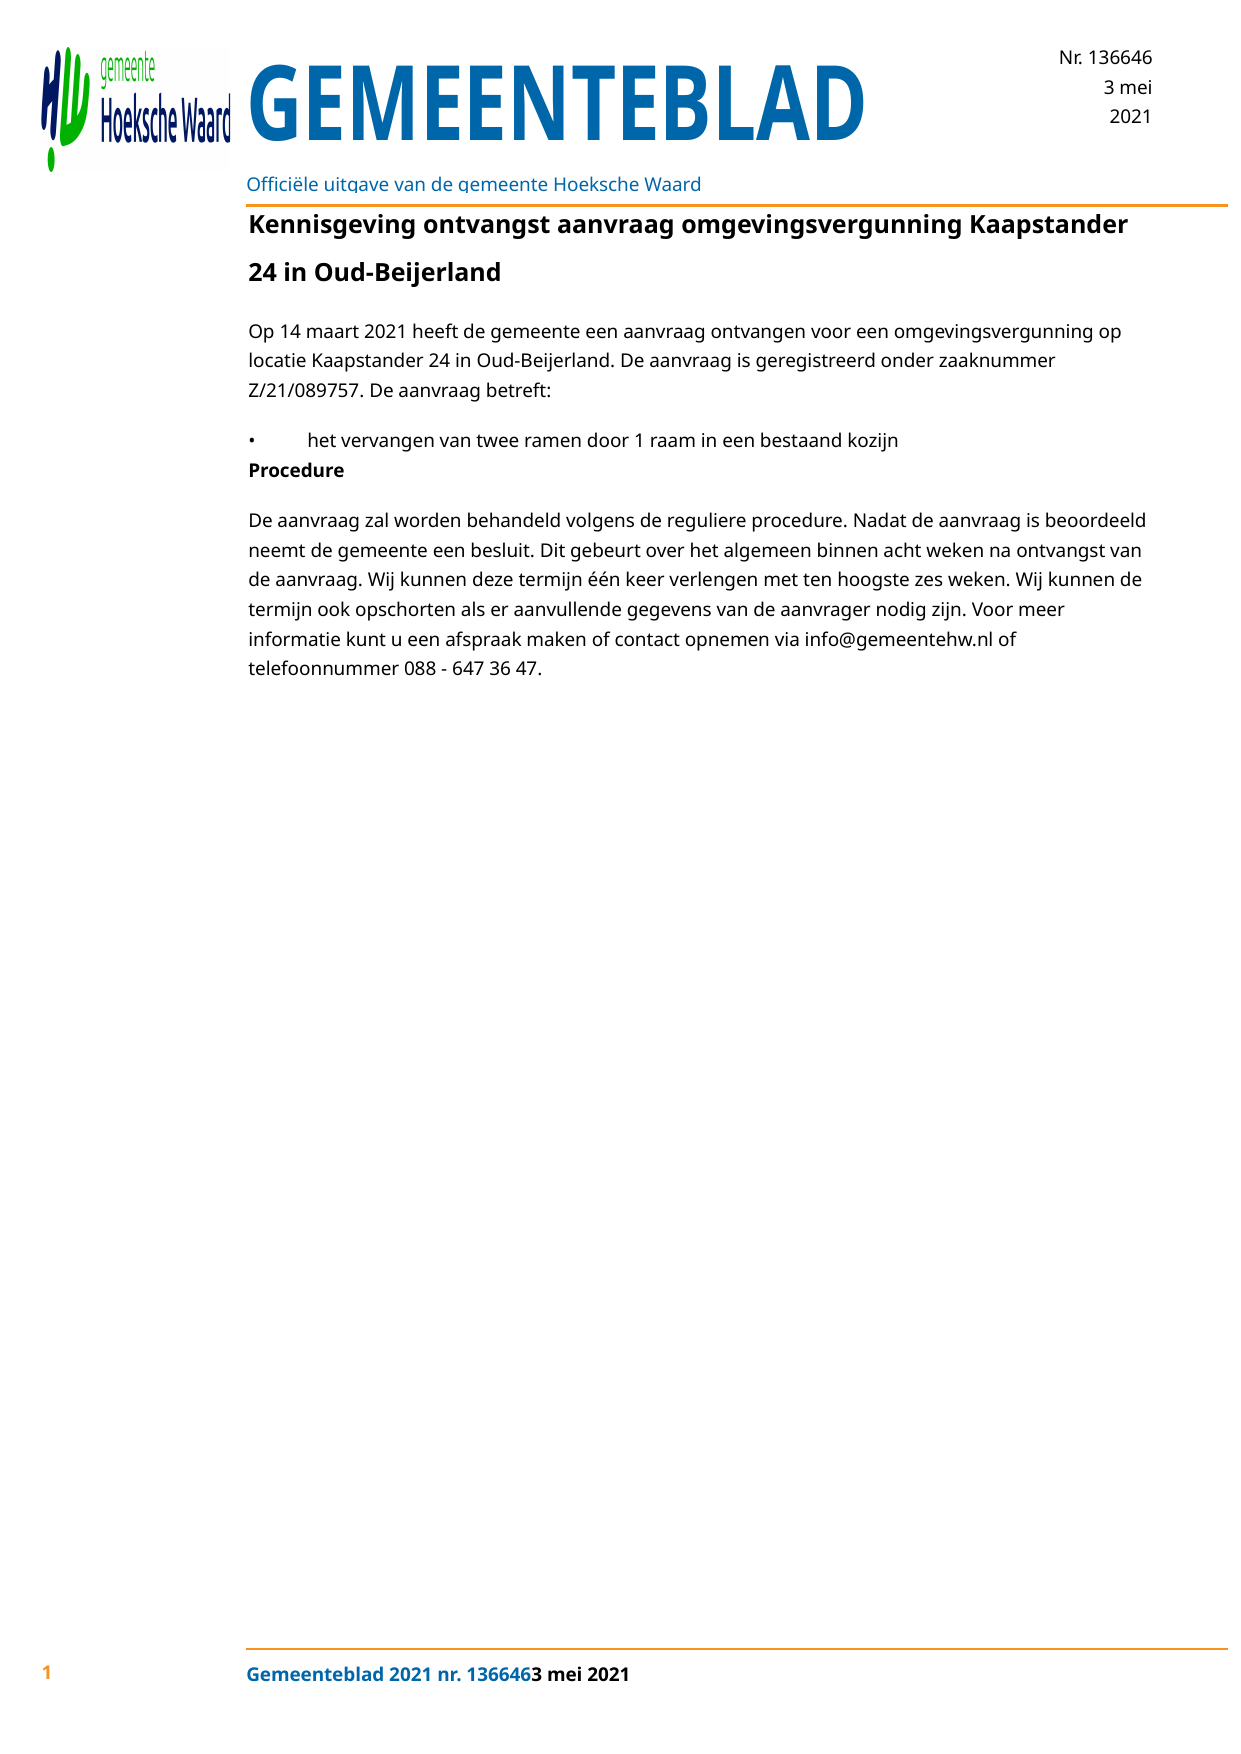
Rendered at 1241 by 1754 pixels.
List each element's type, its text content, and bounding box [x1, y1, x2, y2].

text Procedure [248, 457, 1152, 483]
list het vervangen van twee ramen door 1 raam in een bestaand kozijn [248, 427, 1152, 453]
text Kennisgeving ontvangst aanvraag omgevingsvergunning Kaapstander 24 in Oud-Beijerland [248, 207, 1152, 288]
picture [41, 47, 231, 172]
text De aanvraag zal worden behandeld volgens de reguliere procedure. Nadat de aanvraag is beoordeeld neemt de gemeente een besluit. Dit gebeurt over het algemeen binnen acht weken na ontvangst van de aanvraag. Wij kunnen deze termijn één keer verlengen met ten hoogste zes weken. Wij kunnen de termijn ook opschorten als er aanvullende gegevens van de aanvrager nodig zijn. Voor meer informatie kunt u een afspraak maken of contact opnemen via info@gemeentehw.nl of telefoonnummer 088 - 647 36 47. [248, 507, 1152, 681]
text Op 14 maart 2021 heeft de gemeente een aanvraag ontvangen voor een omgevingsvergunning op locatie Kaapstander 24 in Oud-Beijerland. De aanvraag is geregistreerd onder zaaknummer Z/21/089757. De aanvraag betreft: [248, 318, 1152, 403]
